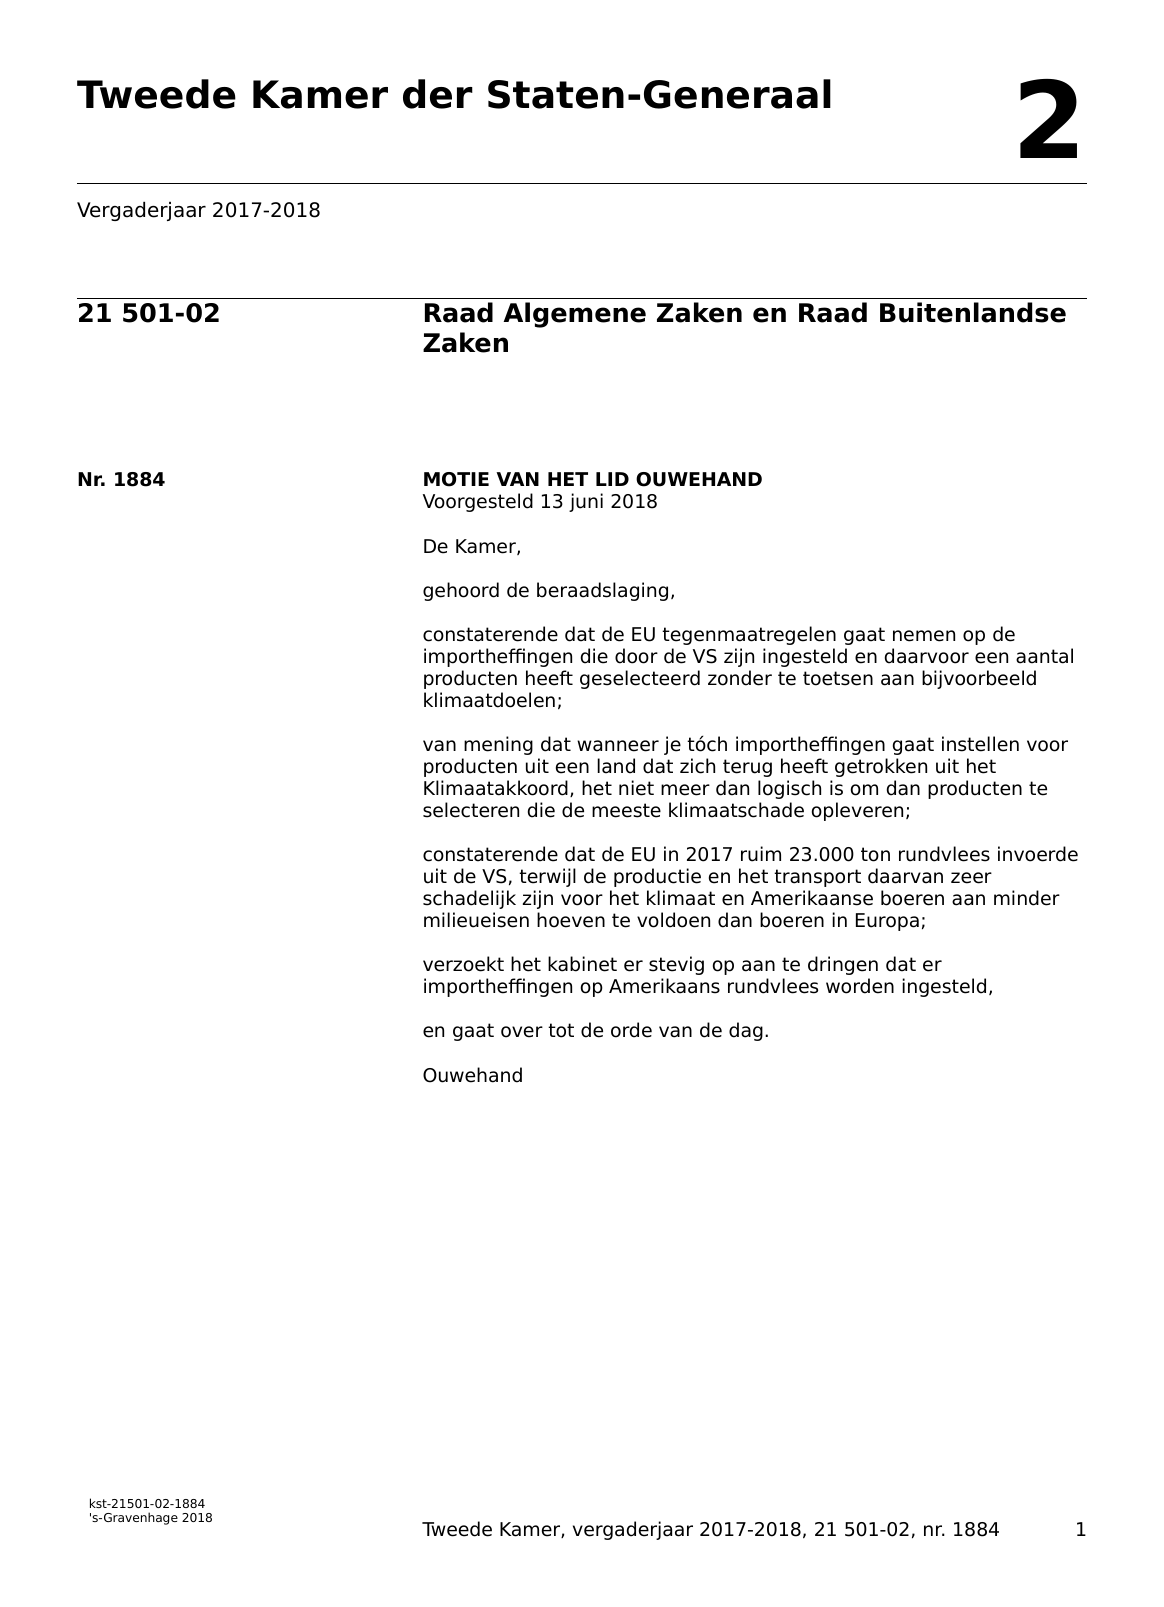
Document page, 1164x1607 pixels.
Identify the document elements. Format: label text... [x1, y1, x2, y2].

subtitle Nr. 1884 MOTIE VAN HET LID OUWEHAND [77, 469, 1087, 491]
text verzoekt het kabinet er stevig op aan te dringen dat er importheffingen op Amerikaans rundvlees worden ingesteld, [422, 954, 1087, 998]
text Ouwehand [422, 1064, 1087, 1086]
text gehoord de beraadslaging, [422, 580, 1087, 602]
text en gaat over tot de orde van de dag. [422, 1020, 1087, 1042]
text constaterende dat de EU in 2017 ruim 23.000 ton rundvlees invoerde uit de VS, terwijl de productie en het transport daarvan zeer schadelijk zijn voor het klimaat en Amerikaanse boeren aan minder milieueisen hoeven te voldoen dan boeren in Europa; [422, 844, 1087, 932]
text Voorgesteld 13 juni 2018 [422, 491, 1087, 513]
text kst-21501-02-1884 [88, 1497, 323, 1511]
table_header 2 [886, 59, 1087, 183]
text constaterende dat de EU tegenmaatregelen gaat nemen op de importheffingen die door de VS zijn ingesteld en daarvoor een aantal producten heeft geselecteerd zonder te toetsen aan bijvoorbeeld klimaatdoelen; [422, 624, 1087, 712]
subtitle 21 501-02 Raad Algemene Zaken en Raad Buitenlandse Zaken [77, 299, 1087, 358]
table_header Tweede Kamer der Staten-Generaal [77, 59, 886, 183]
text 's-Gravenhage 2018 [88, 1511, 323, 1525]
text van mening dat wanneer je tóch importheffingen gaat instellen voor producten uit een land dat zich terug heeft getrokken uit het Klimaatakkoord, het niet meer dan logisch is om dan producten te selecteren die de meeste klimaatschade opleveren; [422, 734, 1087, 822]
table_cell Vergaderjaar 2017-2018 [77, 184, 1087, 298]
text De Kamer, [422, 536, 1087, 557]
